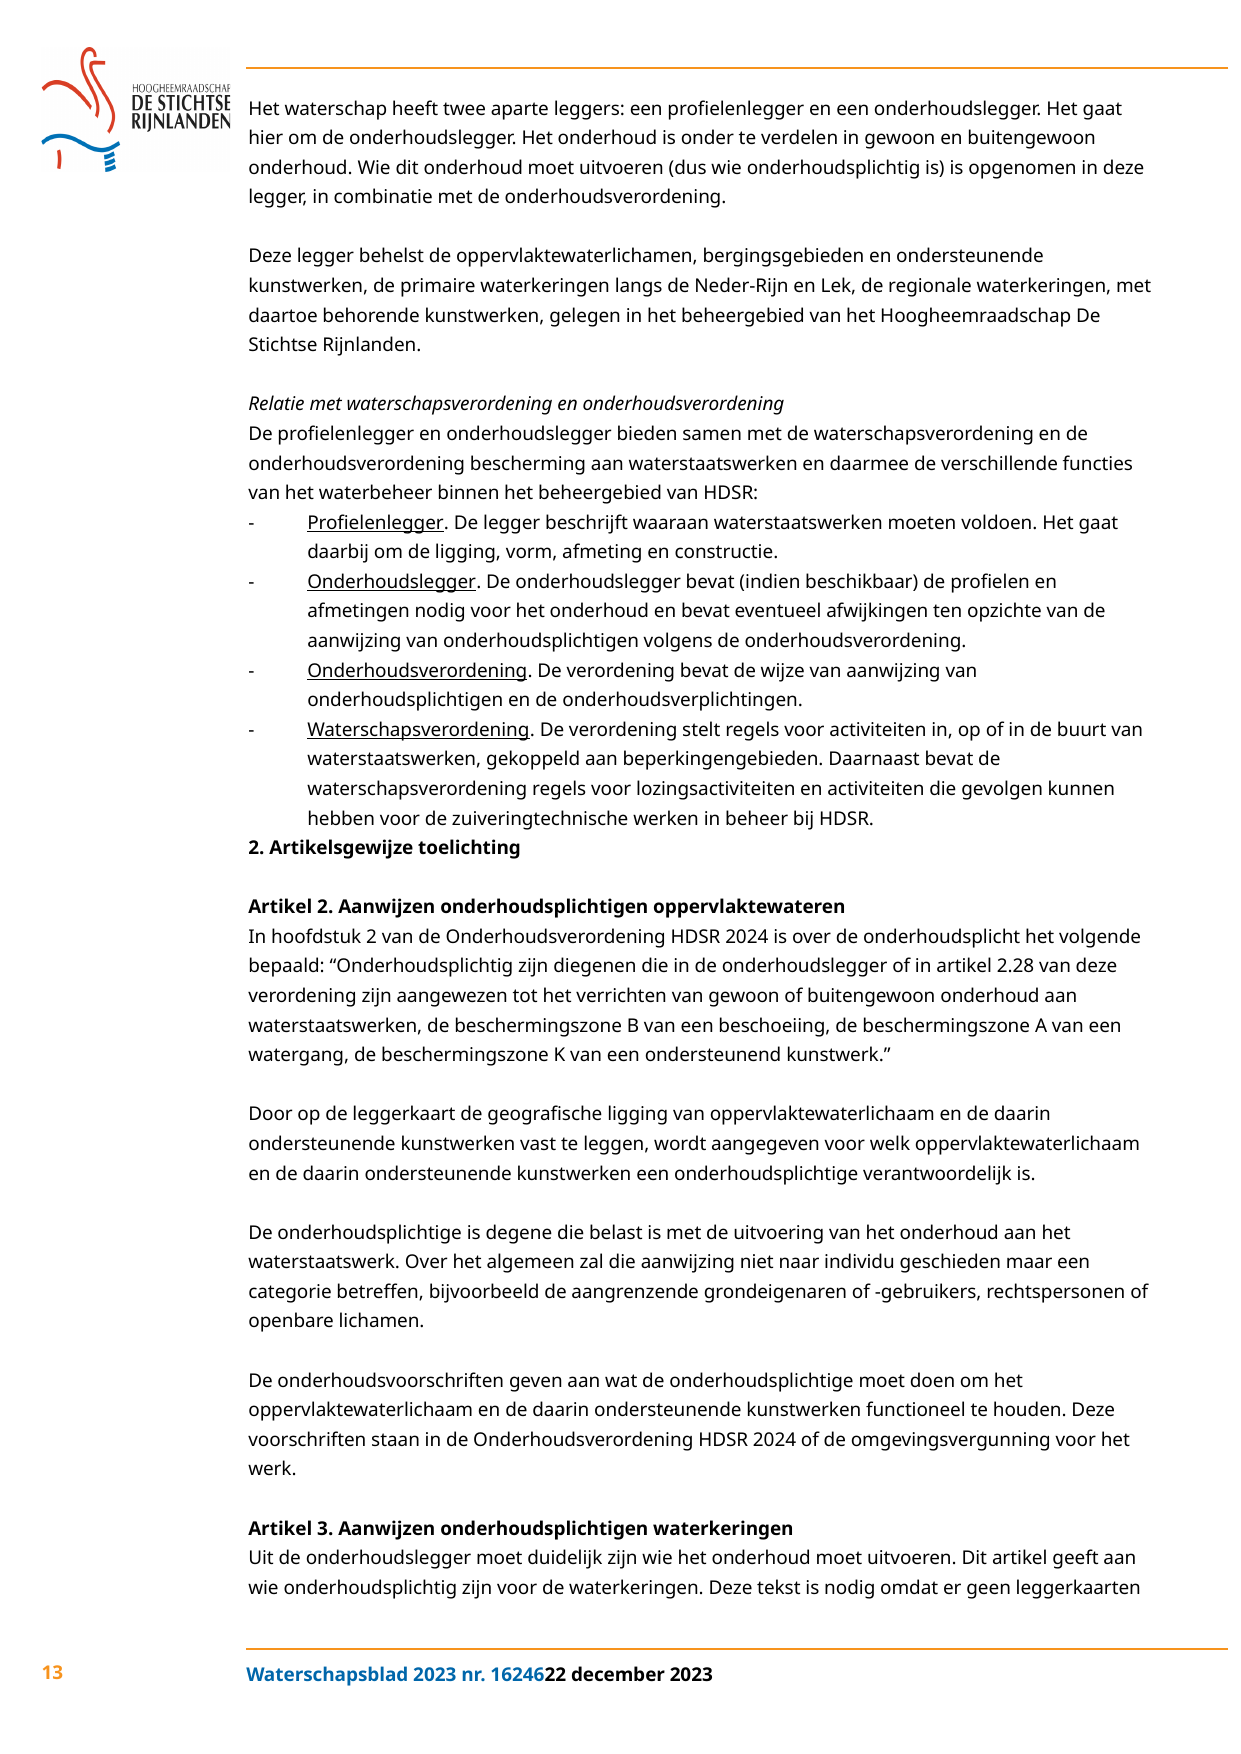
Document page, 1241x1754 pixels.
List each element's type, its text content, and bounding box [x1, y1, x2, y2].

list Waterschapsverordening. De verordening stelt regels voor activiteiten in, op of in de buurt van waterstaatswerken, gekoppeld aan beperkingengebieden. Daarnaast bevat de waterschapsverordening regels voor lozingsactiviteiten en activiteiten die gevolgen kunnen hebben voor de zuiveringtechnische werken in beheer bij HDSR. [248, 716, 1152, 831]
list Profielenlegger. De legger beschrijft waaraan waterstaatswerken moeten voldoen. Het gaat daarbij om de ligging, vorm, afmeting en constructie. [248, 509, 1152, 564]
text Deze legger behelst de oppervlaktewaterlichamen, bergingsgebieden en ondersteunende kunstwerken, de primaire waterkeringen langs de Neder-Rijn en Lek, de regionale waterkeringen, met daartoe behorende kunstwerken, gelegen in het beheergebied van het Hoogheemraadschap De Stichtse Rijnlanden. [248, 243, 1152, 357]
text De profielenlegger en onderhoudslegger bieden samen met de waterschapsverordening en de onderhoudsverordening bescherming aan waterstaatswerken en daarmee de verschillende functies van het waterbeheer binnen het beheergebied van HDSR: [248, 420, 1152, 505]
text De onderhoudsvoorschriften geven aan wat de onderhoudsplichtige moet doen om het oppervlaktewaterlichaam en de daarin ondersteunende kunstwerken functioneel te houden. Deze voorschriften staan in de Onderhoudsverordening HDSR 2024 of de omgevingsvergunning voor het werk. [248, 1367, 1152, 1481]
text Relatie met waterschapsverordening en onderhoudsverordening [248, 391, 1152, 416]
text 2. Artikelsgewijze toelichting [248, 834, 1152, 860]
text Uit de onderhoudslegger moet duidelijk zijn wie het onderhoud moet uitvoeren. Dit artikel geeft aan wie onderhoudsplichtig zijn voor de waterkeringen. Deze tekst is nodig omdat er geen leggerkaarten [248, 1544, 1152, 1600]
list Onderhoudsverordening. De verordening bevat de wijze van aanwijzing van onderhoudsplichtigen en de onderhoudsverplichtingen. [248, 657, 1152, 712]
list Onderhoudslegger. De onderhoudslegger bevat (indien beschikbaar) de profielen en afmetingen nodig voor het onderhoud en bevat eventueel afwijkingen ten opzichte van de aanwijzing van onderhoudsplichtigen volgens de onderhoudsverordening. [248, 568, 1152, 653]
text Artikel 2. Aanwijzen onderhoudsplichtigen oppervlaktewateren [248, 893, 1152, 919]
text In hoofdstuk 2 van de Onderhoudsverordening HDSR 2024 is over de onderhoudsplicht het volgende bepaald: “Onderhoudsplichtig zijn diegenen die in de onderhoudslegger of in artikel 2.28 van deze verordening zijn aangewezen tot het verrichten van gewoon of buitengewoon onderhoud aan waterstaatswerken, de beschermingszone B van een beschoeiing, de beschermingszone A van een watergang, de beschermingszone K van een ondersteunend kunstwerk.” [248, 923, 1152, 1067]
text Het waterschap heeft twee aparte leggers: een profielenlegger en een onderhoudslegger. Het gaat hier om de onderhoudslegger. Het onderhoud is onder te verdelen in gewoon en buitengewoon onderhoud. Wie dit onderhoud moet uitvoeren (dus wie onderhoudsplichtig is) is opgenomen in deze legger, in combinatie met de onderhoudsverordening. [248, 95, 1152, 209]
text Door op de leggerkaart de geografische ligging van oppervlaktewaterlichaam en de daarin ondersteunende kunstwerken vast te leggen, wordt aangegeven voor welk oppervlaktewaterlichaam en de daarin ondersteunende kunstwerken een onderhoudsplichtige verantwoordelijk is. [248, 1101, 1152, 1186]
text Artikel 3. Aanwijzen onderhoudsplichtigen waterkeringen [248, 1515, 1152, 1541]
text De onderhoudsplichtige is degene die belast is met de uitvoering van het onderhoud aan het waterstaatswerk. Over het algemeen zal die aanwijzing niet naar individu geschieden maar een categorie betreffen, bijvoorbeeld de aangrenzende grondeigenaren of -gebruikers, rechtspersonen of openbare lichamen. [248, 1219, 1152, 1333]
picture [41, 47, 231, 172]
